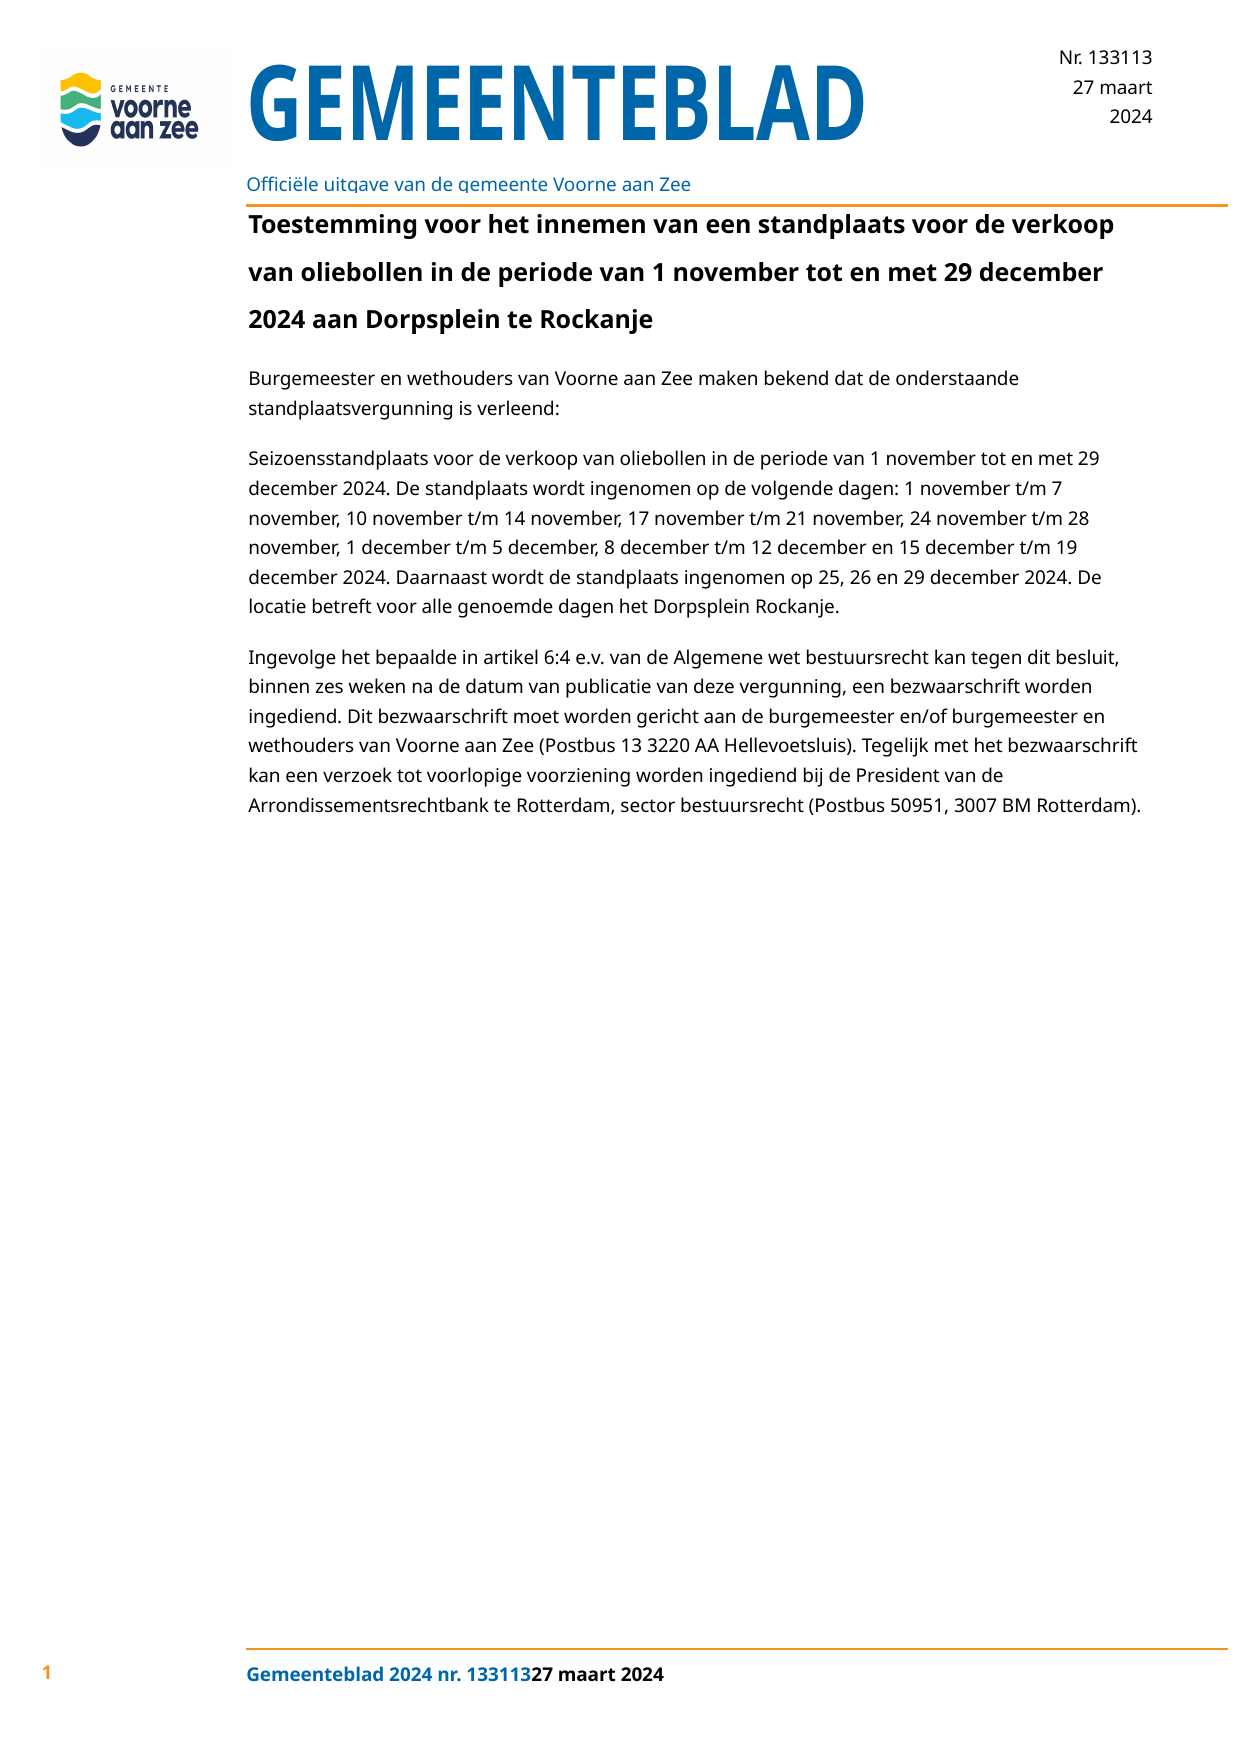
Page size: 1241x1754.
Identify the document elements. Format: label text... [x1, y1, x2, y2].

text Toestemming voor het innemen van een standplaats voor de verkoop van oliebollen in de periode van 1 november tot en met 29 december 2024 aan Dorpsplein te Rockanje [248, 207, 1152, 336]
text Burgemeester en wethouders van Voorne aan Zee maken bekend dat de onderstaande standplaatsvergunning is verleend: [248, 366, 1152, 421]
text Ingevolge het bepaalde in artikel 6:4 e.v. van de Algemene wet bestuursrecht kan tegen dit besluit, binnen zes weken na de datum van publicatie van deze vergunning, een bezwaarschrift worden ingediend. Dit bezwaarschrift moet worden gericht aan de burgemeester en/of burgemeester en wethouders van Voorne aan Zee (Postbus 13 3220 AA Hellevoetsluis). Tegelijk met het bezwaarschrift kan een verzoek tot voorlopige voorziening worden ingediend bij de President van de Arrondissementsrechtbank te Rotterdam, sector bestuursrecht (Postbus 50951, 3007 BM Rotterdam). [248, 644, 1152, 817]
picture [41, 47, 231, 172]
text Seizoensstandplaats voor de verkoop van oliebollen in de periode van 1 november tot en met 29 december 2024. De standplaats wordt ingenomen op de volgende dagen: 1 november t/m 7 november, 10 november t/m 14 november, 17 november t/m 21 november, 24 november t/m 28 november, 1 december t/m 5 december, 8 december t/m 12 december en 15 december t/m 19 december 2024. Daarnaast wordt de standplaats ingenomen op 25, 26 en 29 december 2024. De locatie betreft voor alle genoemde dagen het Dorpsplein Rockanje. [248, 446, 1152, 619]
